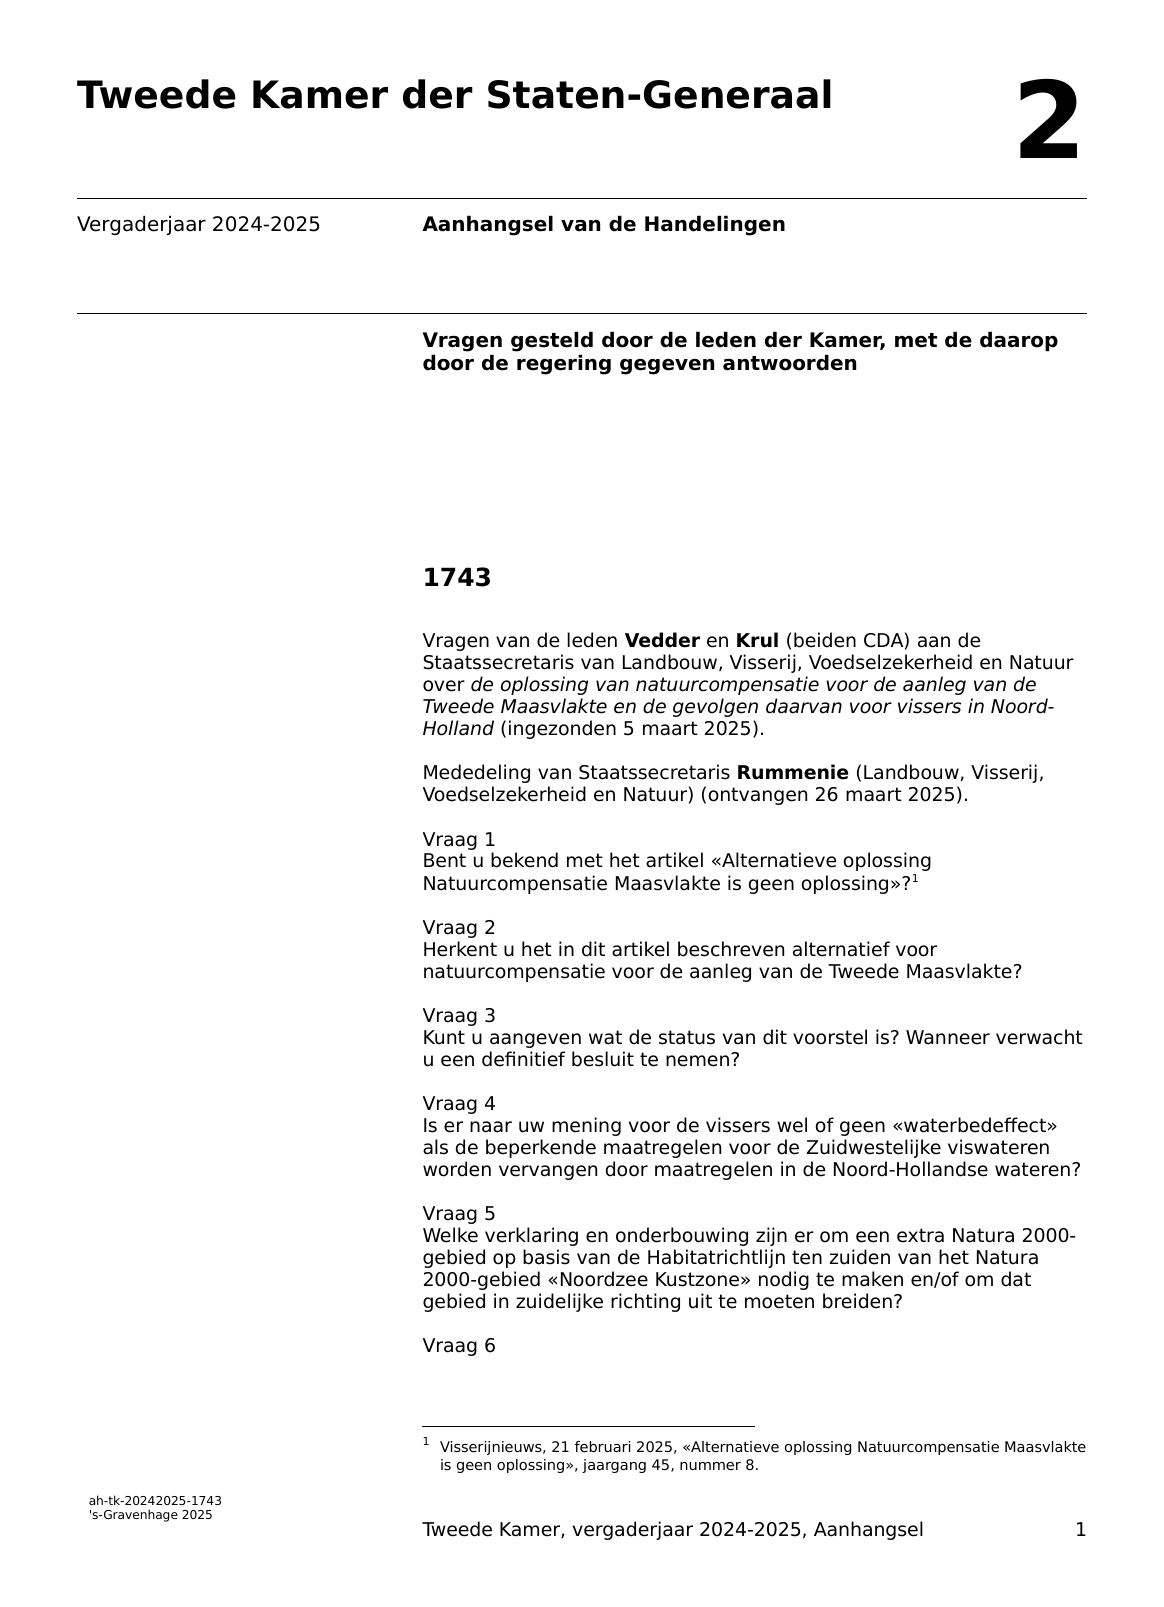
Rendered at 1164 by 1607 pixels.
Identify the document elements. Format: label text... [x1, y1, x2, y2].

text Is er naar uw mening voor de vissers wel of geen «waterbedeffect» als de beperkende maatregelen voor de Zuidwestelijke viswateren worden vervangen door maatregelen in de Noord-Hollandse wateren? [422, 1115, 1087, 1181]
table_header Tweede Kamer der Staten-Generaal [77, 59, 886, 198]
table_cell Aanhangsel van de Handelingen [422, 199, 1087, 313]
text ah-tk-20242025-1743 [88, 1494, 323, 1508]
text Vraag 6 [422, 1335, 1087, 1357]
table_cell Vragen gesteld door de leden der Kamer, met de daarop door de regering gegeven antwoorden [422, 314, 1087, 375]
text Mededeling van Staatssecretaris Rummenie (Landbouw, Visserij, Voedselzekerheid en Natuur) (ontvangen 26 maart 2025). [422, 762, 1087, 806]
text Vraag 5 [422, 1203, 1087, 1225]
table_header 2 [886, 59, 1087, 198]
text Vraag 4 [422, 1093, 1087, 1115]
text Visserijnieuws, 21 februari 2025, «Alternatieve oplossing Natuurcompensatie Maasvlakte is geen oplossing», jaargang 45, nummer 8. [422, 1435, 1087, 1474]
text Bent u bekend met het artikel «Alternatieve oplossing Natuurcompensatie Maasvlakte is geen oplossing»? [422, 850, 1087, 894]
text Vraag 2 [422, 917, 1087, 938]
text Vraag 3 [422, 1005, 1087, 1027]
text Welke verklaring en onderbouwing zijn er om een extra Natura 2000-gebied op basis van de Habitatrichtlijn ten zuiden van het Natura 2000-gebied «Noordzee Kustzone» nodig te maken en/of om dat gebied in zuidelijke richting uit te moeten breiden? [422, 1225, 1087, 1313]
text Vraag 1 [422, 828, 1087, 850]
text Herkent u het in dit artikel beschreven alternatief voor natuurcompensatie voor de aanleg van de Tweede Maasvlakte? [422, 938, 1087, 982]
text 's-Gravenhage 2025 [88, 1508, 323, 1522]
text 1743 [422, 563, 1087, 592]
table_cell [77, 314, 422, 375]
text Kunt u aangeven wat de status van dit voorstel is? Wanneer verwacht u een definitief besluit te nemen? [422, 1027, 1087, 1071]
text Vragen van de leden Vedder en Krul (beiden CDA) aan de Staatssecretaris van Landbouw, Visserij, Voedselzekerheid en Natuur over de oplossing van natuurcompensatie voor de aanleg van de Tweede Maasvlakte en de gevolgen daarvan voor vissers in Noord-Holland (ingezonden 5 maart 2025). [422, 630, 1087, 740]
table_cell Vergaderjaar 2024-2025 [77, 199, 422, 313]
